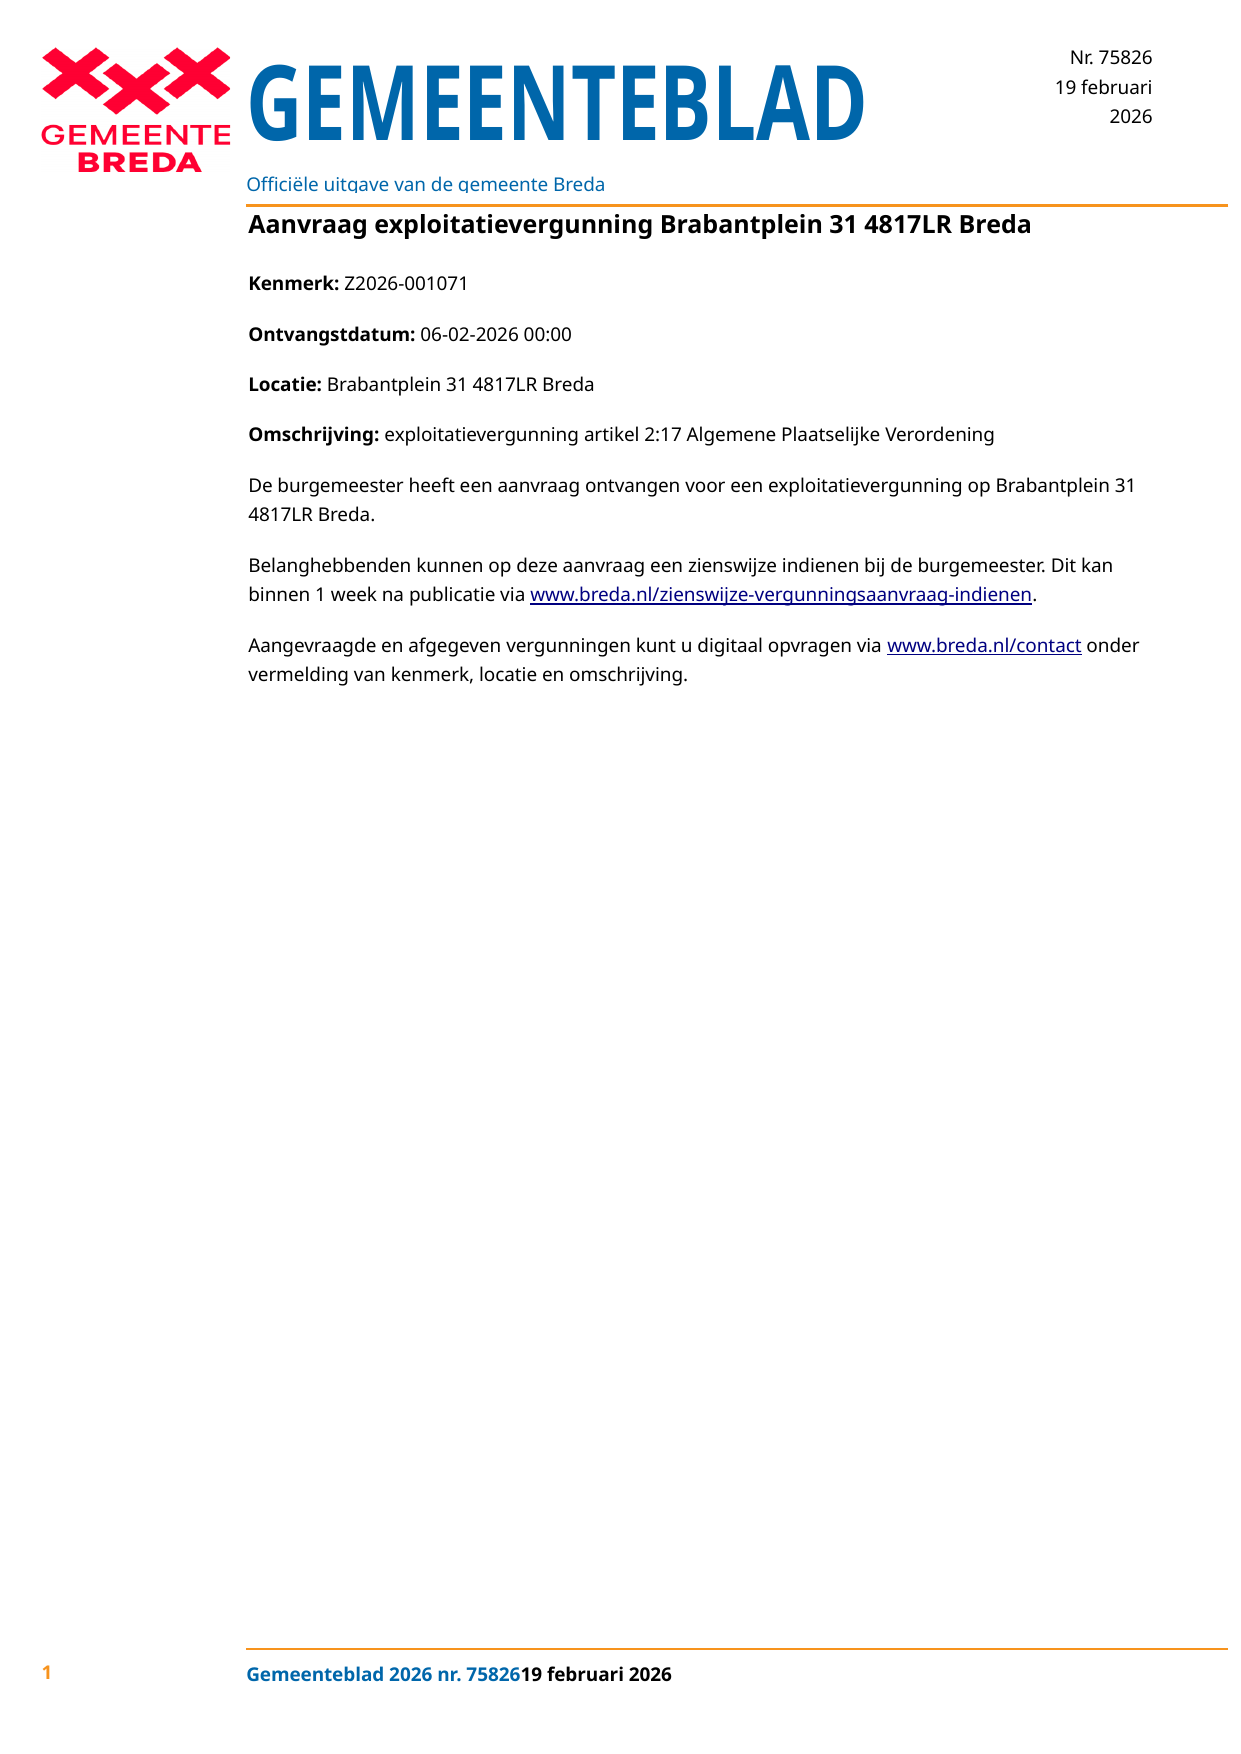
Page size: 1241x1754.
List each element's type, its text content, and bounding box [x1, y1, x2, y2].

text Aangevraagde en afgegeven vergunningen kunt u digitaal opvragen via www.breda.nl/contact onder vermelding van kenmerk, locatie en omschrijving. [248, 632, 1152, 687]
text Locatie: Brabantplein 31 4817LR Breda [248, 371, 1152, 397]
text Ontvangstdatum: 06-02-2026 00:00 [248, 321, 1152, 346]
picture [41, 47, 231, 172]
text Aanvraag exploitatievergunning Brabantplein 31 4817LR Breda [248, 207, 1152, 241]
text De burgemeester heeft een aanvraag ontvangen voor een exploitatievergunning op Brabantplein 31 4817LR Breda. [248, 472, 1152, 527]
text Belanghebbenden kunnen op deze aanvraag een zienswijze indienen bij de burgemeester. Dit kan binnen 1 week na publicatie via www.breda.nl/zienswijze-vergunningsaanvraag-indienen. [248, 552, 1152, 607]
text Omschrijving: exploitatievergunning artikel 2:17 Algemene Plaatselijke Verordening [248, 422, 1152, 447]
text Kenmerk: Z2026-001071 [248, 270, 1152, 296]
